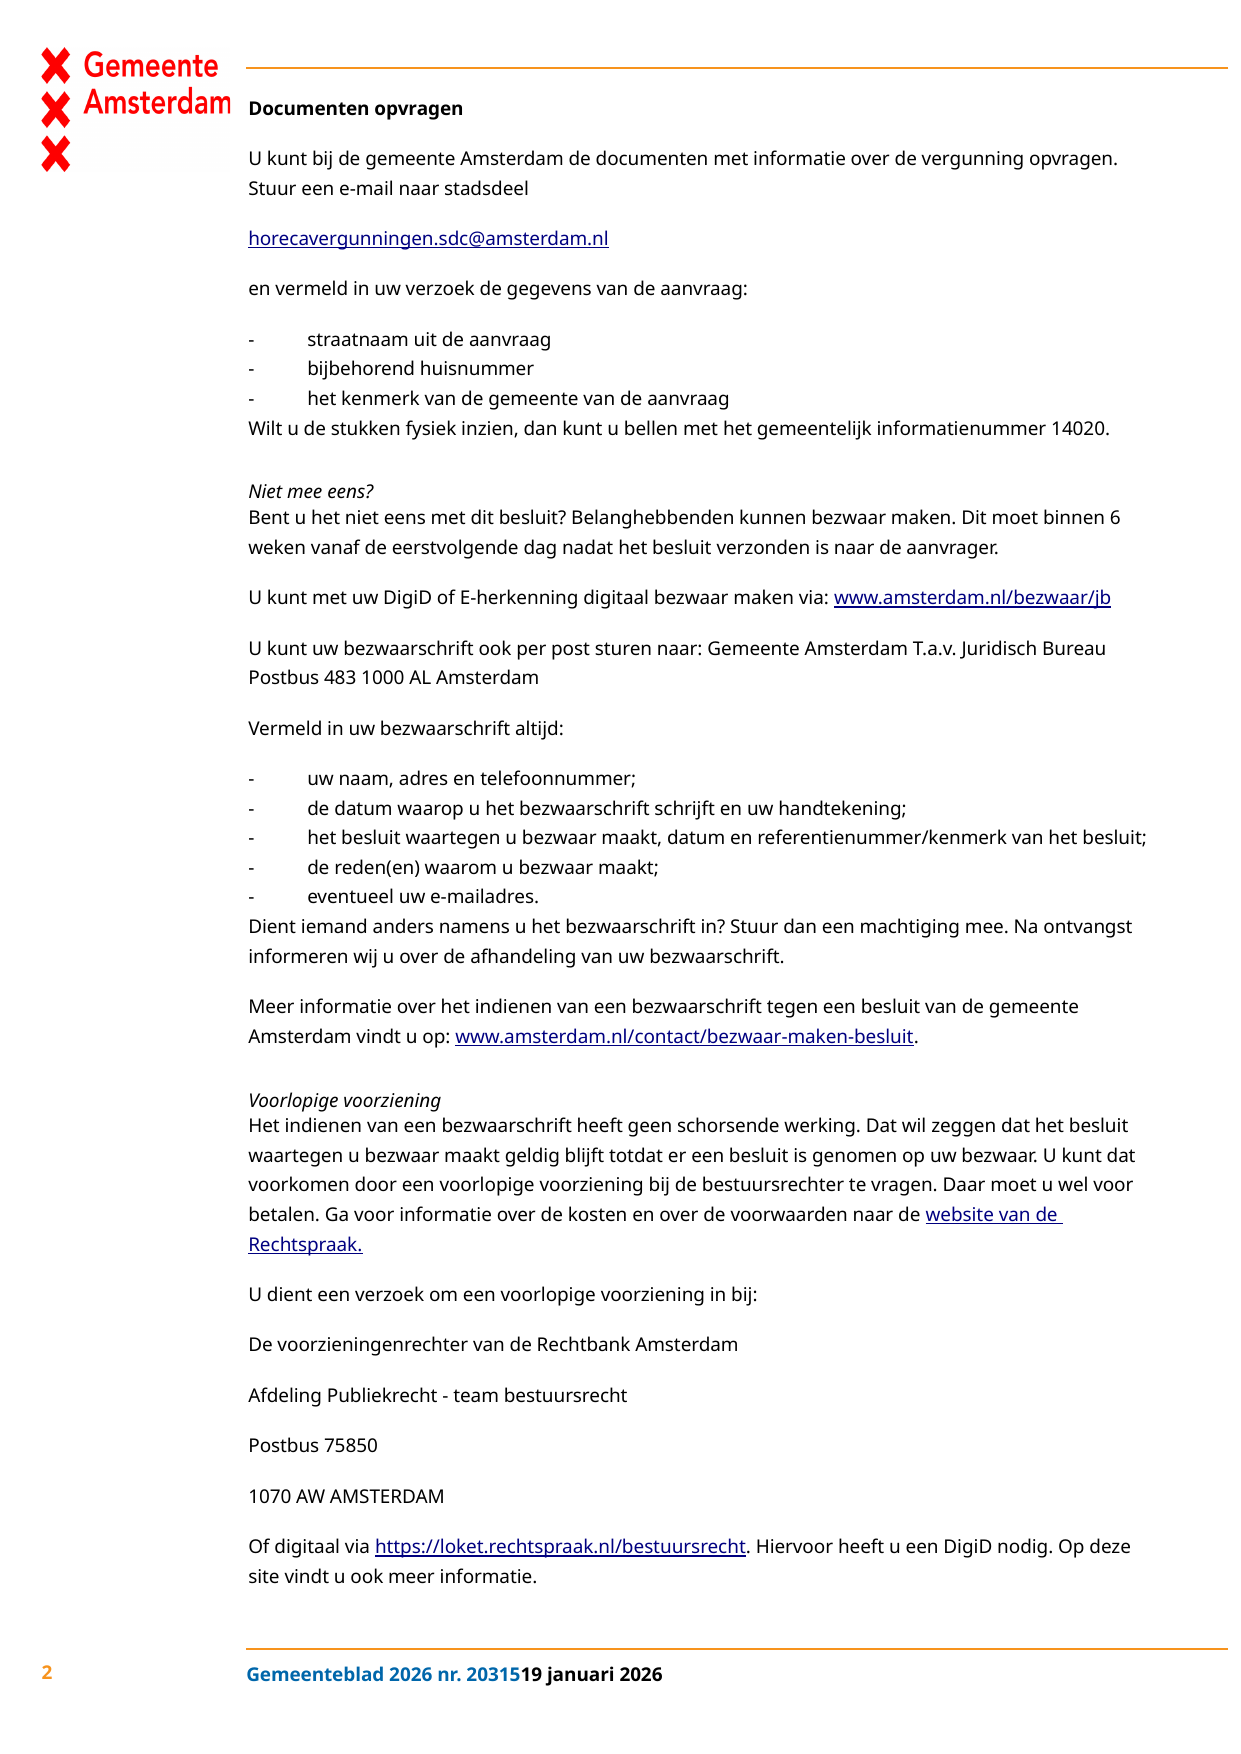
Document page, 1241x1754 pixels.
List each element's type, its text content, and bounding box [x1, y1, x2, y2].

text Voorlopige voorziening [248, 1087, 1152, 1112]
text horecavergunningen.sdc@amsterdam.nl [248, 225, 1152, 251]
picture [41, 47, 231, 172]
list het kenmerk van de gemeente van de aanvraag [248, 385, 1152, 411]
text Het indienen van een bezwaarschrift heeft geen schorsende werking. Dat wil zeggen dat het besluit waartegen u bezwaar maakt geldig blijft totdat er een besluit is genomen op uw bezwaar. U kunt dat voorkomen door een voorlopige voorziening bij de bestuursrechter te vragen. Daar moet u wel voor betalen. Ga voor informatie over de kosten en over de voorwaarden naar de website van de Rechtspraak. [248, 1112, 1152, 1257]
text Postbus 75850 [248, 1432, 1152, 1458]
list uw naam, adres en telefoonnummer; [248, 765, 1152, 791]
list straatnaam uit de aanvraag [248, 326, 1152, 352]
list eventueel uw e-mailadres. [248, 884, 1152, 909]
text U kunt bij de gemeente Amsterdam de documenten met informatie over de vergunning opvragen. Stuur een e-mail naar stadsdeel [248, 145, 1152, 201]
text Meer informatie over het indienen van een bezwaarschrift tegen een besluit van de gemeente Amsterdam vindt u op: www.amsterdam.nl/contact/bezwaar-maken-besluit. [248, 993, 1152, 1048]
text Bent u het niet eens met dit besluit? Belanghebbenden kunnen bezwaar maken. Dit moet binnen 6 weken vanaf de eerstvolgende dag nadat het besluit verzonden is naar de aanvrager. [248, 504, 1152, 560]
text Dient iemand anders namens u het bezwaarschrift in? Stuur dan een machtiging mee. Na ontvangst informeren wij u over de afhandeling van uw bezwaarschrift. [248, 913, 1152, 968]
text 1070 AW AMSTERDAM [248, 1483, 1152, 1509]
text U dient een verzoek om een voorlopige voorziening in bij: [248, 1281, 1152, 1307]
text U kunt uw bezwaarschrift ook per post sturen naar: Gemeente Amsterdam T.a.v. Juridisch Bureau Postbus 483 1000 AL Amsterdam [248, 635, 1152, 690]
list de reden(en) waarom u bezwaar maakt; [248, 854, 1152, 880]
list de datum waarop u het bezwaarschrift schrijft en uw handtekening; [248, 795, 1152, 821]
list het besluit waartegen u bezwaar maakt, datum en referentienummer/kenmerk van het besluit; [248, 824, 1152, 850]
text en vermeld in uw verzoek de gegevens van de aanvraag: [248, 276, 1152, 301]
text Afdeling Publiekrecht - team bestuursrecht [248, 1382, 1152, 1408]
text Niet mee eens? [248, 479, 1152, 504]
text Documenten opvragen [248, 95, 1152, 121]
text U kunt met uw DigiD of E-herkenning digitaal bezwaar maken via: www.amsterdam.nl/bezwaar/jb [248, 584, 1152, 610]
text Vermeld in uw bezwaarschrift altijd: [248, 715, 1152, 741]
text Of digitaal via https://loket.rechtspraak.nl/bestuursrecht. Hiervoor heeft u een DigiD nodig. Op deze site vindt u ook meer informatie. [248, 1533, 1152, 1589]
text Wilt u de stukken fysiek inzien, dan kunt u bellen met het gemeentelijk informatienummer 14020. [248, 415, 1152, 441]
list bijbehorend huisnummer [248, 356, 1152, 381]
text De voorzieningenrechter van de Rechtbank Amsterdam [248, 1332, 1152, 1357]
